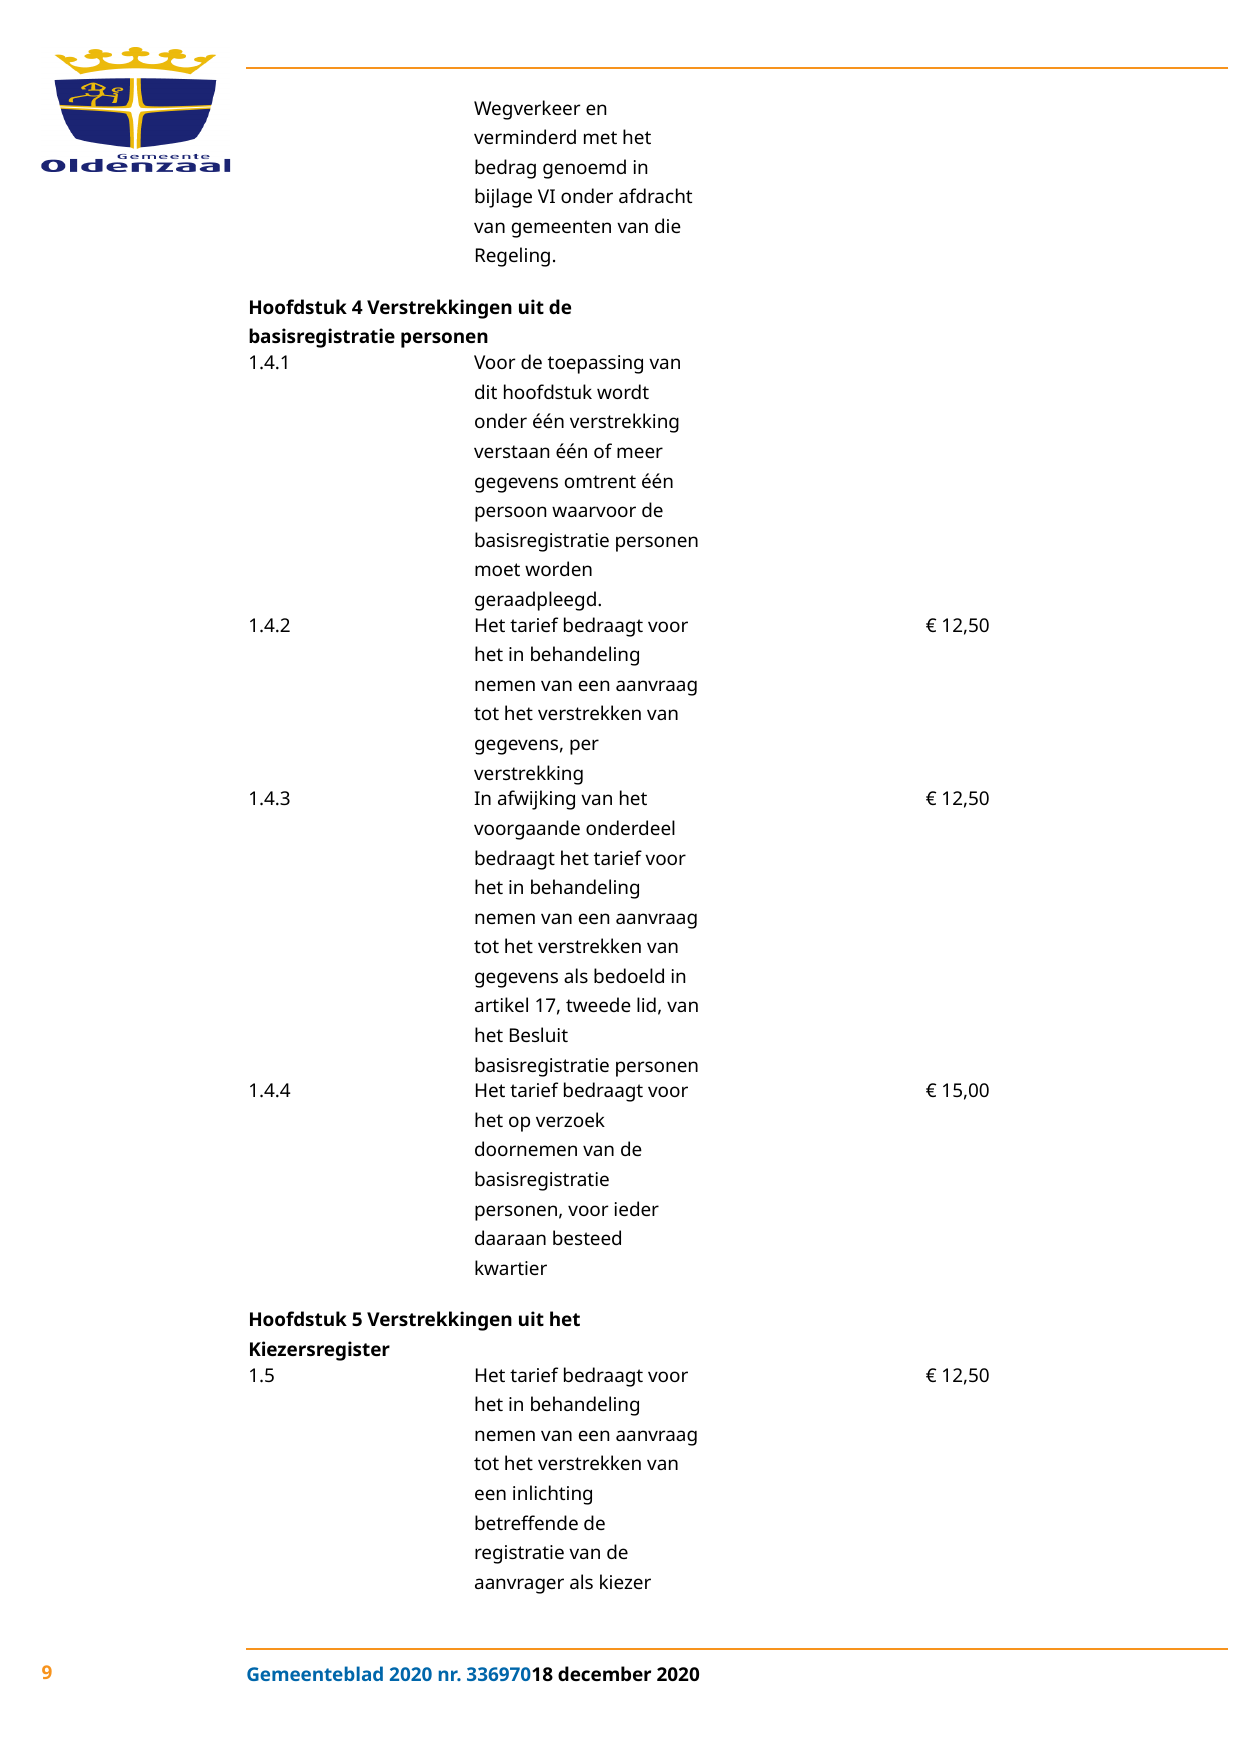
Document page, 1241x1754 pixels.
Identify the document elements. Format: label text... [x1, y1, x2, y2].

table_cell € 12,50 [926, 612, 1152, 786]
table_cell [700, 612, 926, 786]
table_cell 1.5 [248, 1362, 474, 1594]
table_cell [926, 350, 1152, 612]
table_cell 1.4.4 [248, 1078, 474, 1281]
table_cell [248, 95, 474, 268]
table_cell In afwijking van het voorgaande onderdeel bedraagt het tarief voor het in behandeling nemen van een aanvraag tot het verstrekken van gegevens als bedoeld in artikel 17, tweede lid, van het Besluit basisregistratie personen [474, 786, 700, 1077]
table_cell [474, 269, 700, 294]
table_cell Het tarief bedraagt voor het in behandeling nemen van een aanvraag tot het verstrekken van gegevens, per verstrekking [474, 612, 700, 786]
table_cell [700, 269, 926, 294]
table_cell [700, 1078, 926, 1281]
table_cell [926, 1281, 1152, 1306]
table_cell [700, 1362, 926, 1594]
table_cell € 15,00 [926, 1078, 1152, 1281]
table_cell 1.4.2 [248, 612, 474, 786]
table_cell Wegverkeer en verminderd met het bedrag genoemd in bijlage VI onder afdracht van gemeenten van die Regeling. [474, 95, 700, 268]
table_cell [700, 350, 926, 612]
table_cell [700, 95, 926, 268]
table_cell [700, 786, 926, 1077]
table_cell 1.4.3 [248, 786, 474, 1077]
table_cell Hoofdstuk 4 Verstrekkingen uit de basisregistratie personen [248, 294, 700, 349]
table_cell [248, 1281, 474, 1306]
table_cell [474, 1281, 700, 1306]
table_cell [700, 1281, 926, 1306]
table_cell Het tarief bedraagt voor het op verzoek doornemen van de basisregistratie personen, voor ieder daaraan besteed kwartier [474, 1078, 700, 1281]
table_cell [700, 294, 926, 349]
table_cell Het tarief bedraagt voor het in behandeling nemen van een aanvraag tot het verstrekken van een inlichting betreffende de registratie van de aanvrager als kiezer [474, 1362, 700, 1594]
table_cell 1.4.1 [248, 350, 474, 612]
table_cell [926, 1306, 1152, 1362]
table_cell [926, 269, 1152, 294]
table_cell € 12,50 [926, 786, 1152, 1077]
table_cell [926, 95, 1152, 268]
table_cell Voor de toepassing van dit hoofdstuk wordt onder één verstrekking verstaan één of meer gegevens omtrent één persoon waarvoor de basisregistratie personen moet worden geraadpleegd. [474, 350, 700, 612]
table_cell Hoofdstuk 5 Verstrekkingen uit het Kiezersregister [248, 1306, 700, 1362]
table_cell € 12,50 [926, 1362, 1152, 1594]
table_cell [926, 294, 1152, 349]
picture [41, 47, 231, 172]
table_cell [700, 1306, 926, 1362]
table_cell [248, 269, 474, 294]
